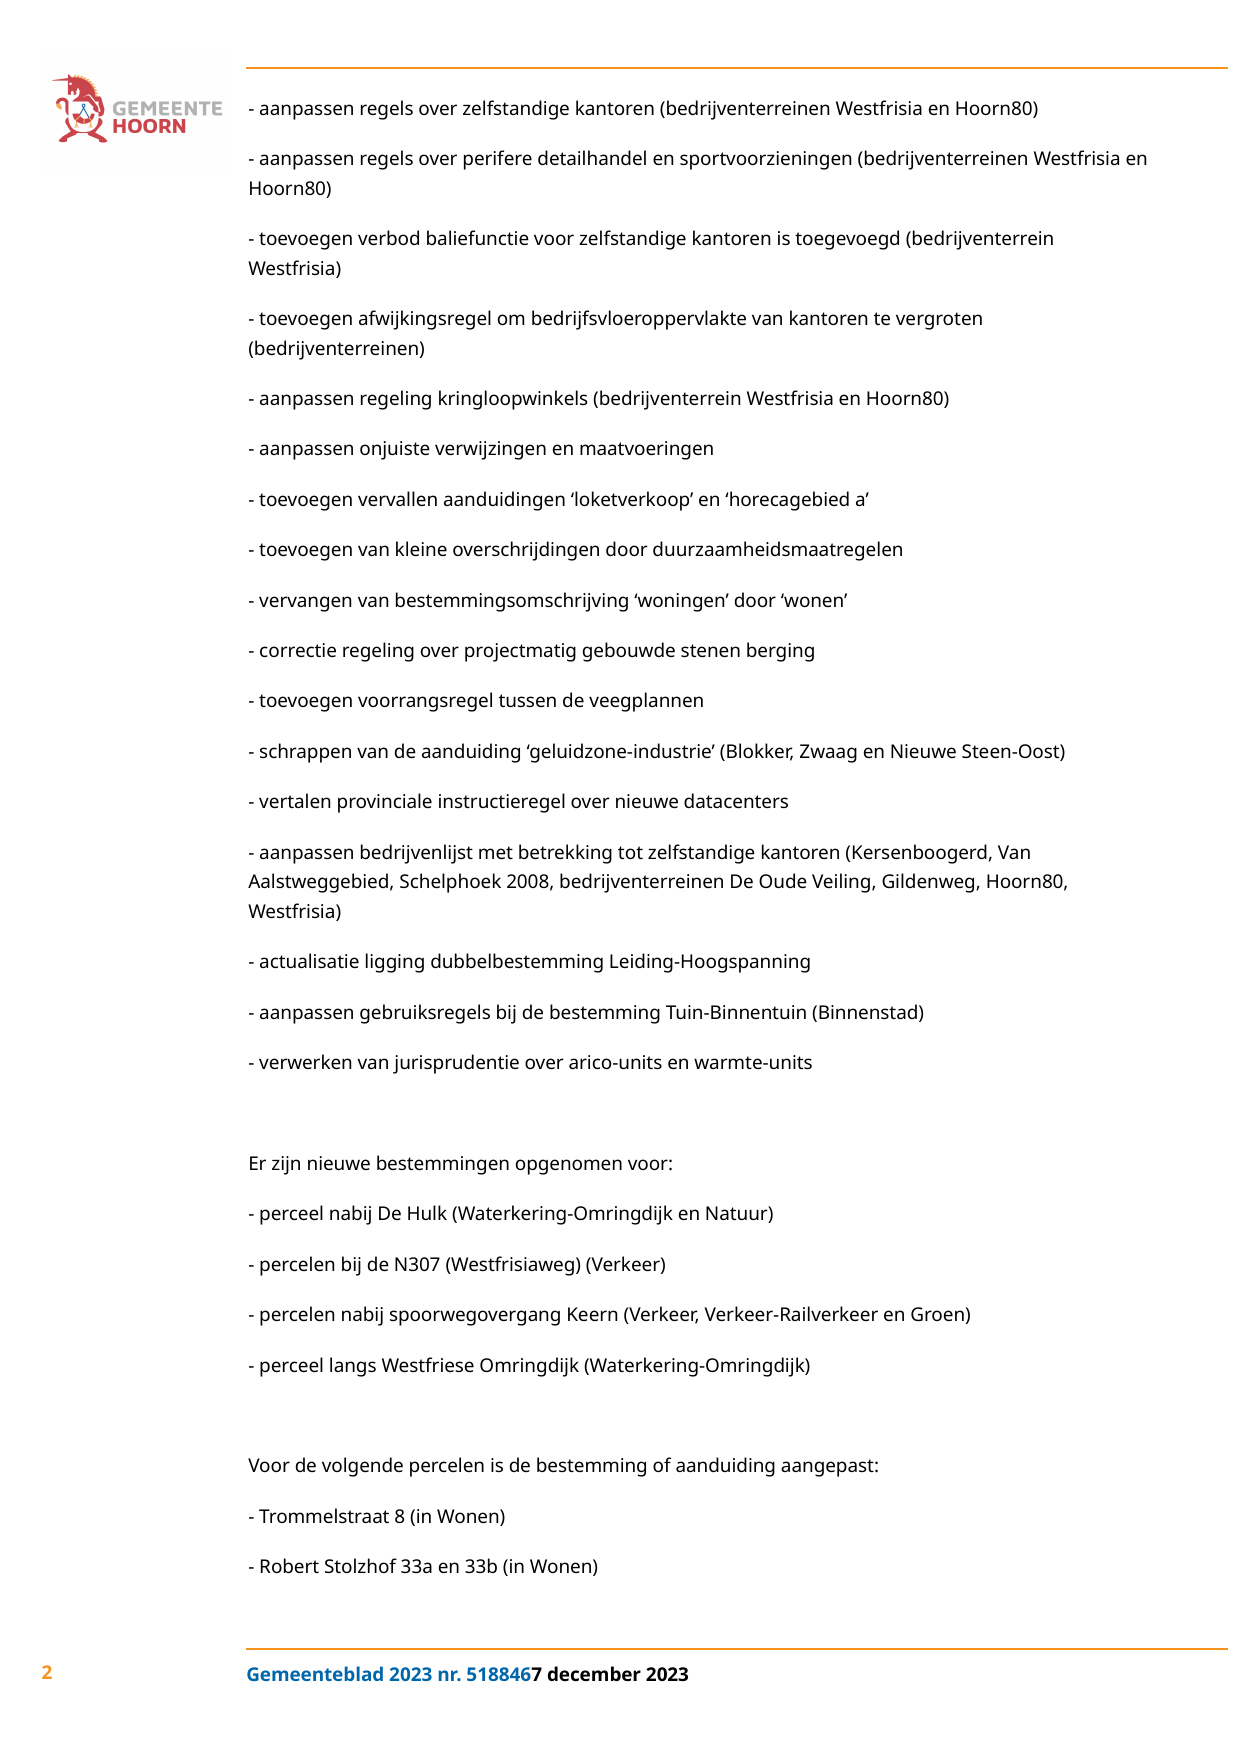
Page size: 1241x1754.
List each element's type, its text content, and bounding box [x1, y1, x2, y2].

text - Trommelstraat 8 (in Wonen) [248, 1503, 1152, 1529]
text - toevoegen voorrangsregel tussen de veegplannen [248, 688, 1152, 713]
text - aanpassen regels over perifere detailhandel en sportvoorzieningen (bedrijventerreinen Westfrisia en Hoorn80) [248, 145, 1152, 201]
text - perceel nabij De Hulk (Waterkering-Omringdijk en Natuur) [248, 1201, 1152, 1226]
text - percelen nabij spoorwegovergang Keern (Verkeer, Verkeer-Railverkeer en Groen) [248, 1301, 1152, 1327]
text - vertalen provinciale instructieregel over nieuwe datacenters [248, 788, 1152, 814]
text - aanpassen bedrijvenlijst met betrekking tot zelfstandige kantoren (Kersenboogerd, Van Aalstweggebied, Schelphoek 2008, bedrijventerreinen De Oude Veiling, Gildenweg, Hoorn80, Westfrisia) [248, 839, 1152, 924]
text - toevoegen vervallen aanduidingen ‘loketverkoop’ en ‘horecagebied a’ [248, 486, 1152, 512]
text - aanpassen onjuiste verwijzingen en maatvoeringen [248, 436, 1152, 461]
text - vervangen van bestemmingsomschrijving ‘woningen’ door ‘wonen’ [248, 587, 1152, 613]
picture [41, 47, 231, 172]
text - verwerken van jurisprudentie over arico-units en warmte-units [248, 1049, 1152, 1075]
text - toevoegen verbod baliefunctie voor zelfstandige kantoren is toegevoegd (bedrijventerrein Westfrisia) [248, 225, 1152, 281]
text - aanpassen regeling kringloopwinkels (bedrijventerrein Westfrisia en Hoorn80) [248, 385, 1152, 411]
text - actualisatie ligging dubbelbestemming Leiding-Hoogspanning [248, 948, 1152, 974]
text - toevoegen van kleine overschrijdingen door duurzaamheidsmaatregelen [248, 536, 1152, 562]
text Voor de volgende percelen is de bestemming of aanduiding aangepast: [248, 1453, 1152, 1478]
text - schrappen van de aanduiding ‘geluidzone-industrie’ (Blokker, Zwaag en Nieuwe Steen-Oost) [248, 738, 1152, 764]
text - perceel langs Westfriese Omringdijk (Waterkering-Omringdijk) [248, 1352, 1152, 1378]
text - Robert Stolzhof 33a en 33b (in Wonen) [248, 1553, 1152, 1579]
text - correctie regeling over projectmatig gebouwde stenen berging [248, 637, 1152, 663]
text Er zijn nieuwe bestemmingen opgenomen voor: [248, 1150, 1152, 1176]
text - percelen bij de N307 (Westfrisiaweg) (Verkeer) [248, 1251, 1152, 1277]
text - aanpassen regels over zelfstandige kantoren (bedrijventerreinen Westfrisia en Hoorn80) [248, 95, 1152, 121]
text - toevoegen afwijkingsregel om bedrijfsvloeroppervlakte van kantoren te vergroten (bedrijventerreinen) [248, 305, 1152, 361]
text - aanpassen gebruiksregels bij de bestemming Tuin-Binnentuin (Binnenstad) [248, 999, 1152, 1025]
